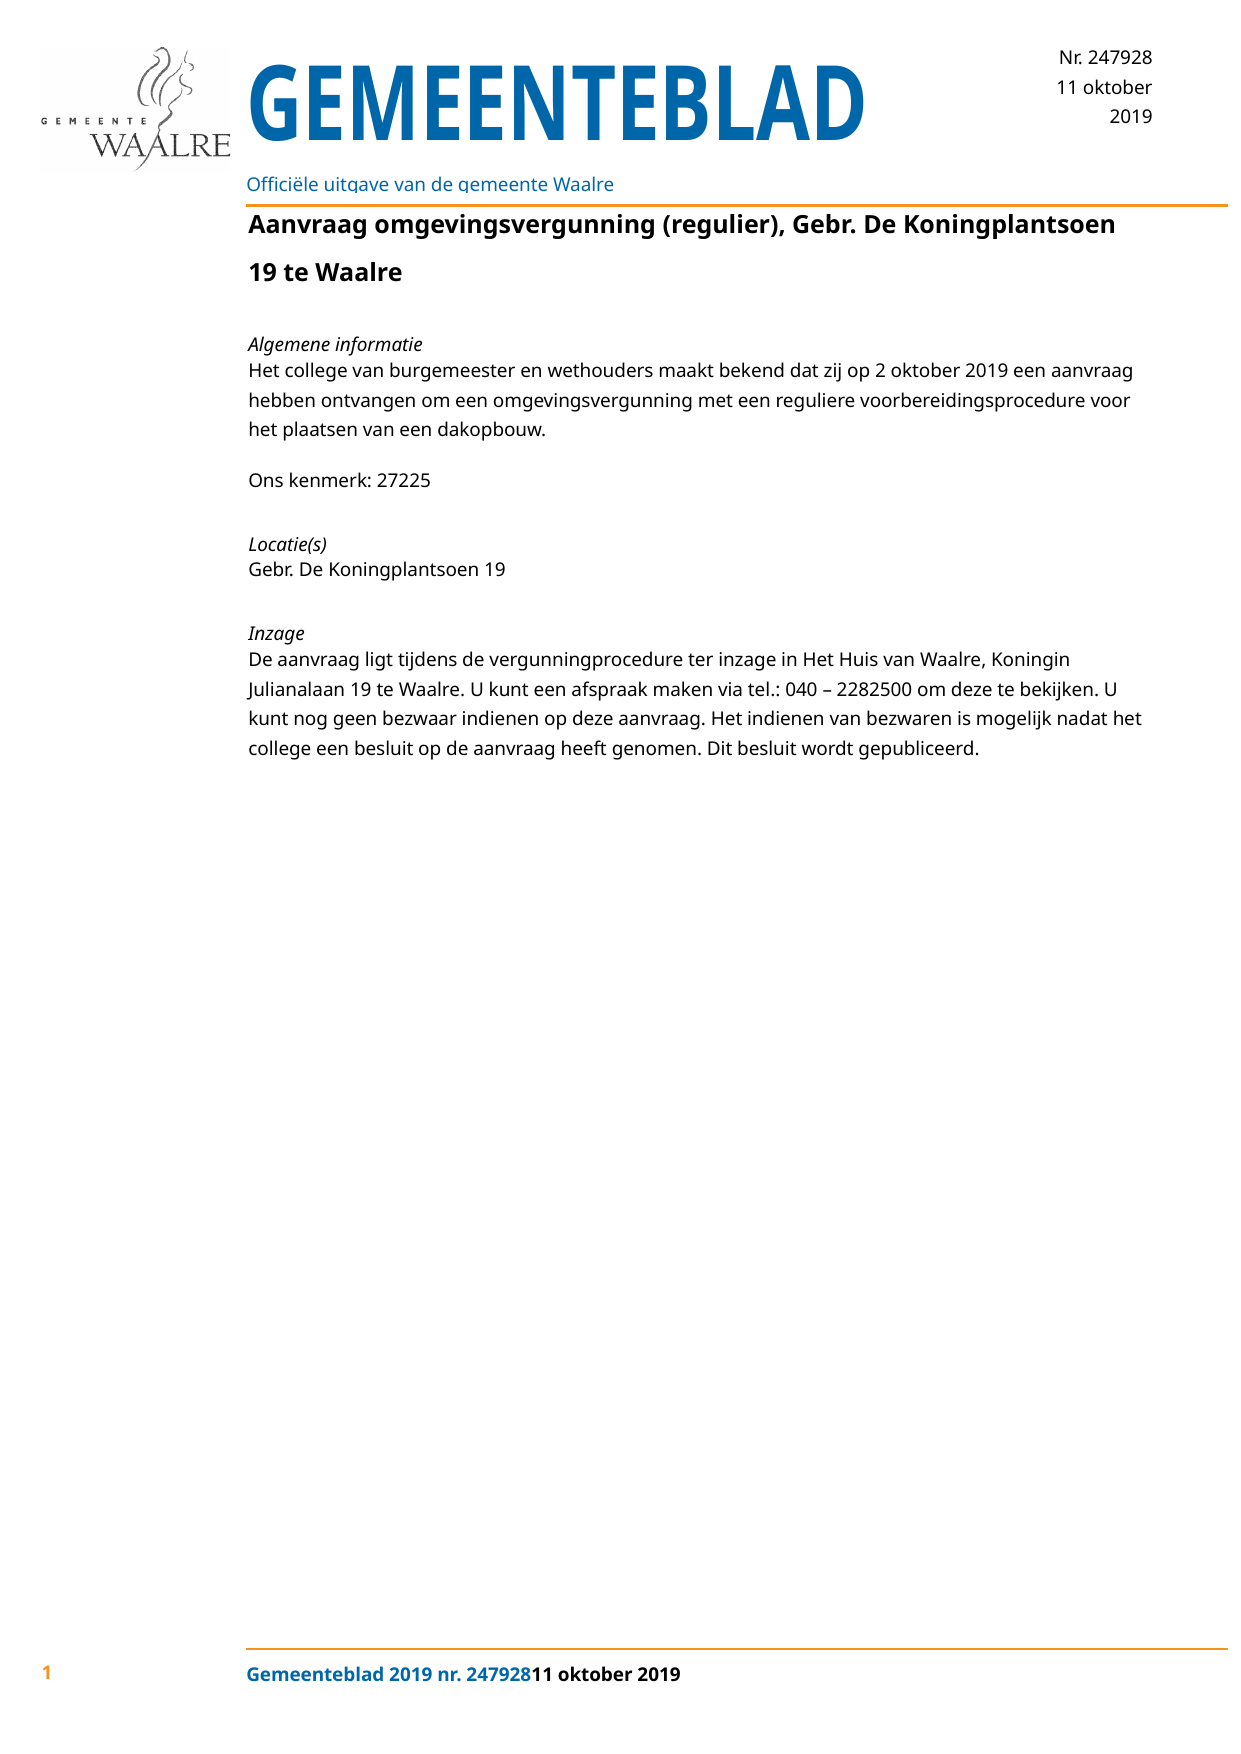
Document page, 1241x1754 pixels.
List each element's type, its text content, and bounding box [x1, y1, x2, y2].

text De aanvraag ligt tijdens de vergunningprocedure ter inzage in Het Huis van Waalre, Koningin Julianalaan 19 te Waalre. U kunt een afspraak maken via tel.: 040 – 2282500 om deze te bekijken. U kunt nog geen bezwaar indienen op deze aanvraag. Het indienen van bezwaren is mogelijk nadat het college een besluit op de aanvraag heeft genomen. Dit besluit wordt gepubliceerd. [248, 646, 1152, 761]
text Algemene informatie [248, 331, 1152, 357]
text Ons kenmerk: 27225 [248, 467, 1152, 492]
text Inzage [248, 620, 1152, 646]
text Gebr. De Koningplantsoen 19 [248, 556, 1152, 582]
text Locatie(s) [248, 531, 1152, 556]
picture [41, 47, 231, 172]
text Aanvraag omgevingsvergunning (regulier), Gebr. De Koningplantsoen 19 te Waalre [248, 207, 1152, 288]
text Het college van burgemeester en wethouders maakt bekend dat zij op 2 oktober 2019 een aanvraag hebben ontvangen om een omgevingsvergunning met een reguliere voorbereidingsprocedure voor het plaatsen van een dakopbouw. [248, 357, 1152, 442]
